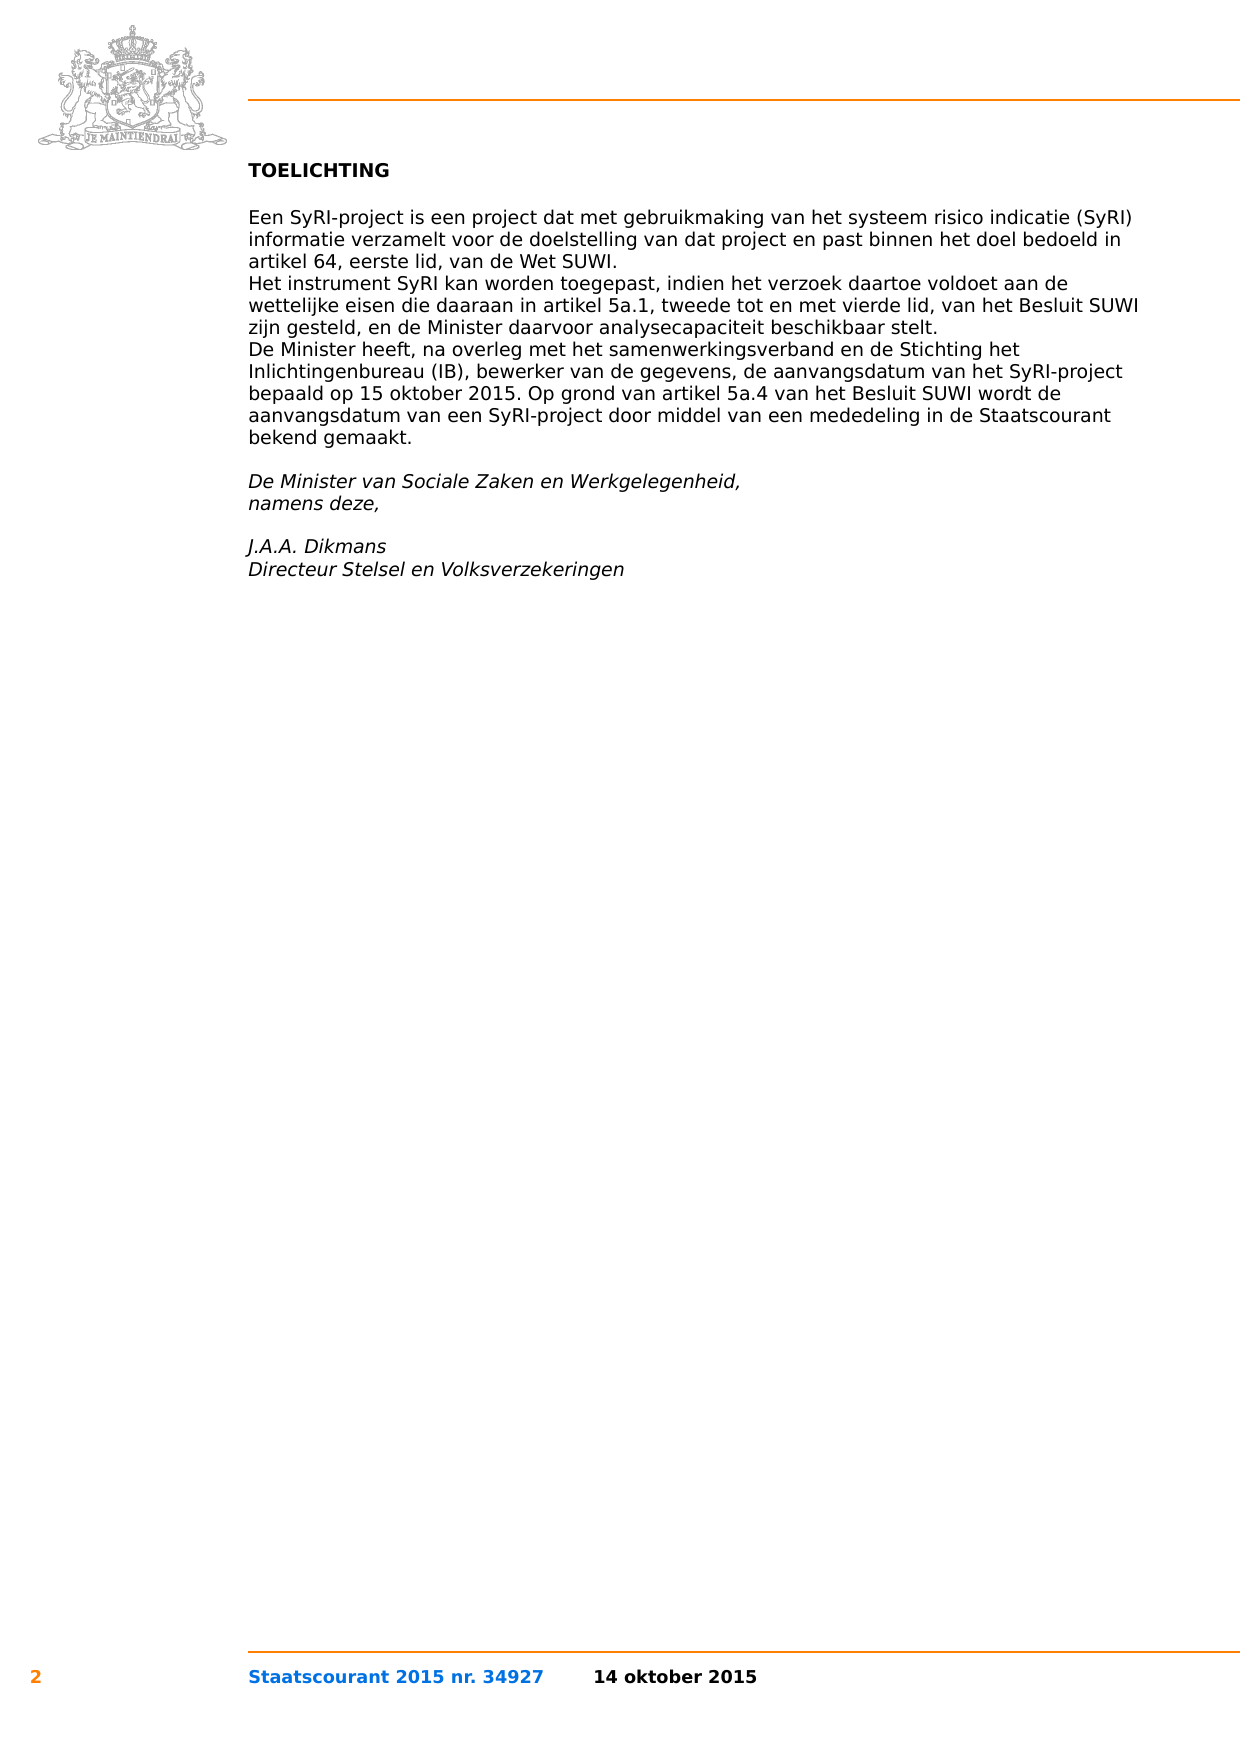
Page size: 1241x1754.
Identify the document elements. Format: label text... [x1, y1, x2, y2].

text Het instrument SyRI kan worden toegepast, indien het verzoek daartoe voldoet aan de wettelijke eisen die daaraan in artikel 5a.1, tweede tot en met vierde lid, van het Besluit SUWI zijn gesteld, en de Minister daarvoor analysecapaciteit beschikbaar stelt. [248, 273, 1163, 339]
text De Minister van Sociale Zaken en Werkgelegenheid, namens deze, J.A.A. Dikmans Directeur Stelsel en Volksverzekeringen [248, 471, 1163, 580]
text Een SyRI-project is een project dat met gebruikmaking van het systeem risico indicatie (SyRI) informatie verzamelt voor de doelstelling van dat project en past binnen het doel bedoeld in artikel 64, eerste lid, van de Wet SUWI. [248, 207, 1163, 273]
text De Minister heeft, na overleg met het samenwerkingsverband en de Stichting het Inlichtingenbureau (IB), bewerker van de gegevens, de aanvangsdatum van het SyRI-project bepaald op 15 oktober 2015. Op grond van artikel 5a.4 van het Besluit SUWI wordt de aanvangsdatum van een SyRI-project door middel van een mededeling in de Staatscourant bekend gemaakt. [248, 339, 1163, 449]
picture [38, 25, 227, 150]
subtitle TOELICHTING [248, 160, 1163, 182]
